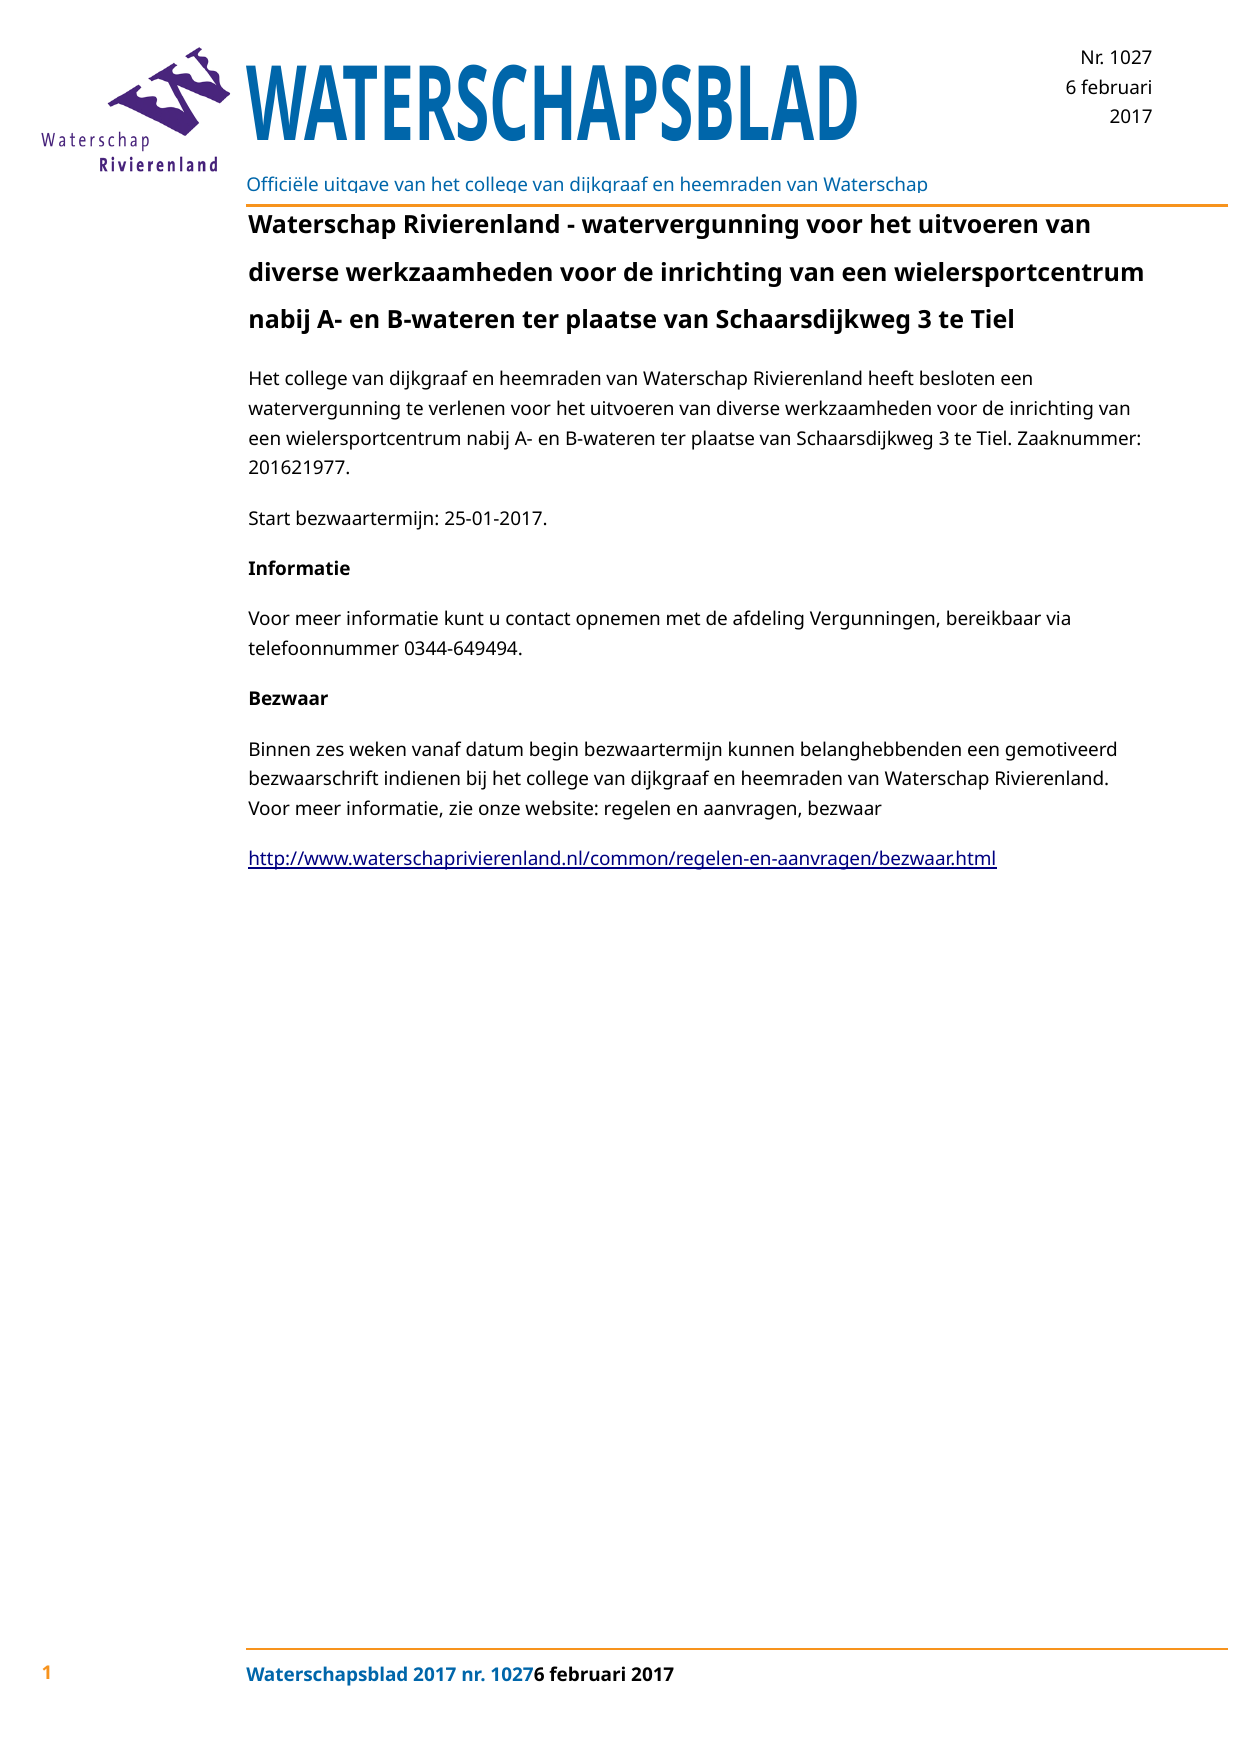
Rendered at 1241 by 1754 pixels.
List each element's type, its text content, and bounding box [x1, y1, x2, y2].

text Waterschap Rivierenland - watervergunning voor het uitvoeren van diverse werkzaamheden voor de inrichting van een wielersportcentrum nabij A- en B-wateren ter plaatse van Schaarsdijkweg 3 te Tiel [248, 207, 1152, 336]
text Het college van dijkgraaf en heemraden van Waterschap Rivierenland heeft besloten een watervergunning te verlenen voor het uitvoeren van diverse werkzaamheden voor de inrichting van een wielersportcentrum nabij A- en B-wateren ter plaatse van Schaarsdijkweg 3 te Tiel. Zaaknummer: 201621977. [248, 366, 1152, 480]
text Voor meer informatie kunt u contact opnemen met de afdeling Vergunningen, bereikbaar via telefoonnummer 0344-649494. [248, 606, 1152, 661]
text Binnen zes weken vanaf datum begin bezwaartermijn kunnen belanghebbenden een gemotiveerd bezwaarschrift indienen bij het college van dijkgraaf en heemraden van Waterschap Rivierenland. Voor meer informatie, zie onze website: regelen en aanvragen, bezwaar [248, 736, 1152, 821]
text Informatie [248, 555, 1152, 581]
text Bezwaar [248, 686, 1152, 711]
text Start bezwaartermijn: 25-01-2017. [248, 505, 1152, 530]
text http://www.waterschaprivierenland.nl/common/regelen-en-aanvragen/bezwaar.html [248, 846, 1152, 871]
picture [41, 47, 231, 172]
